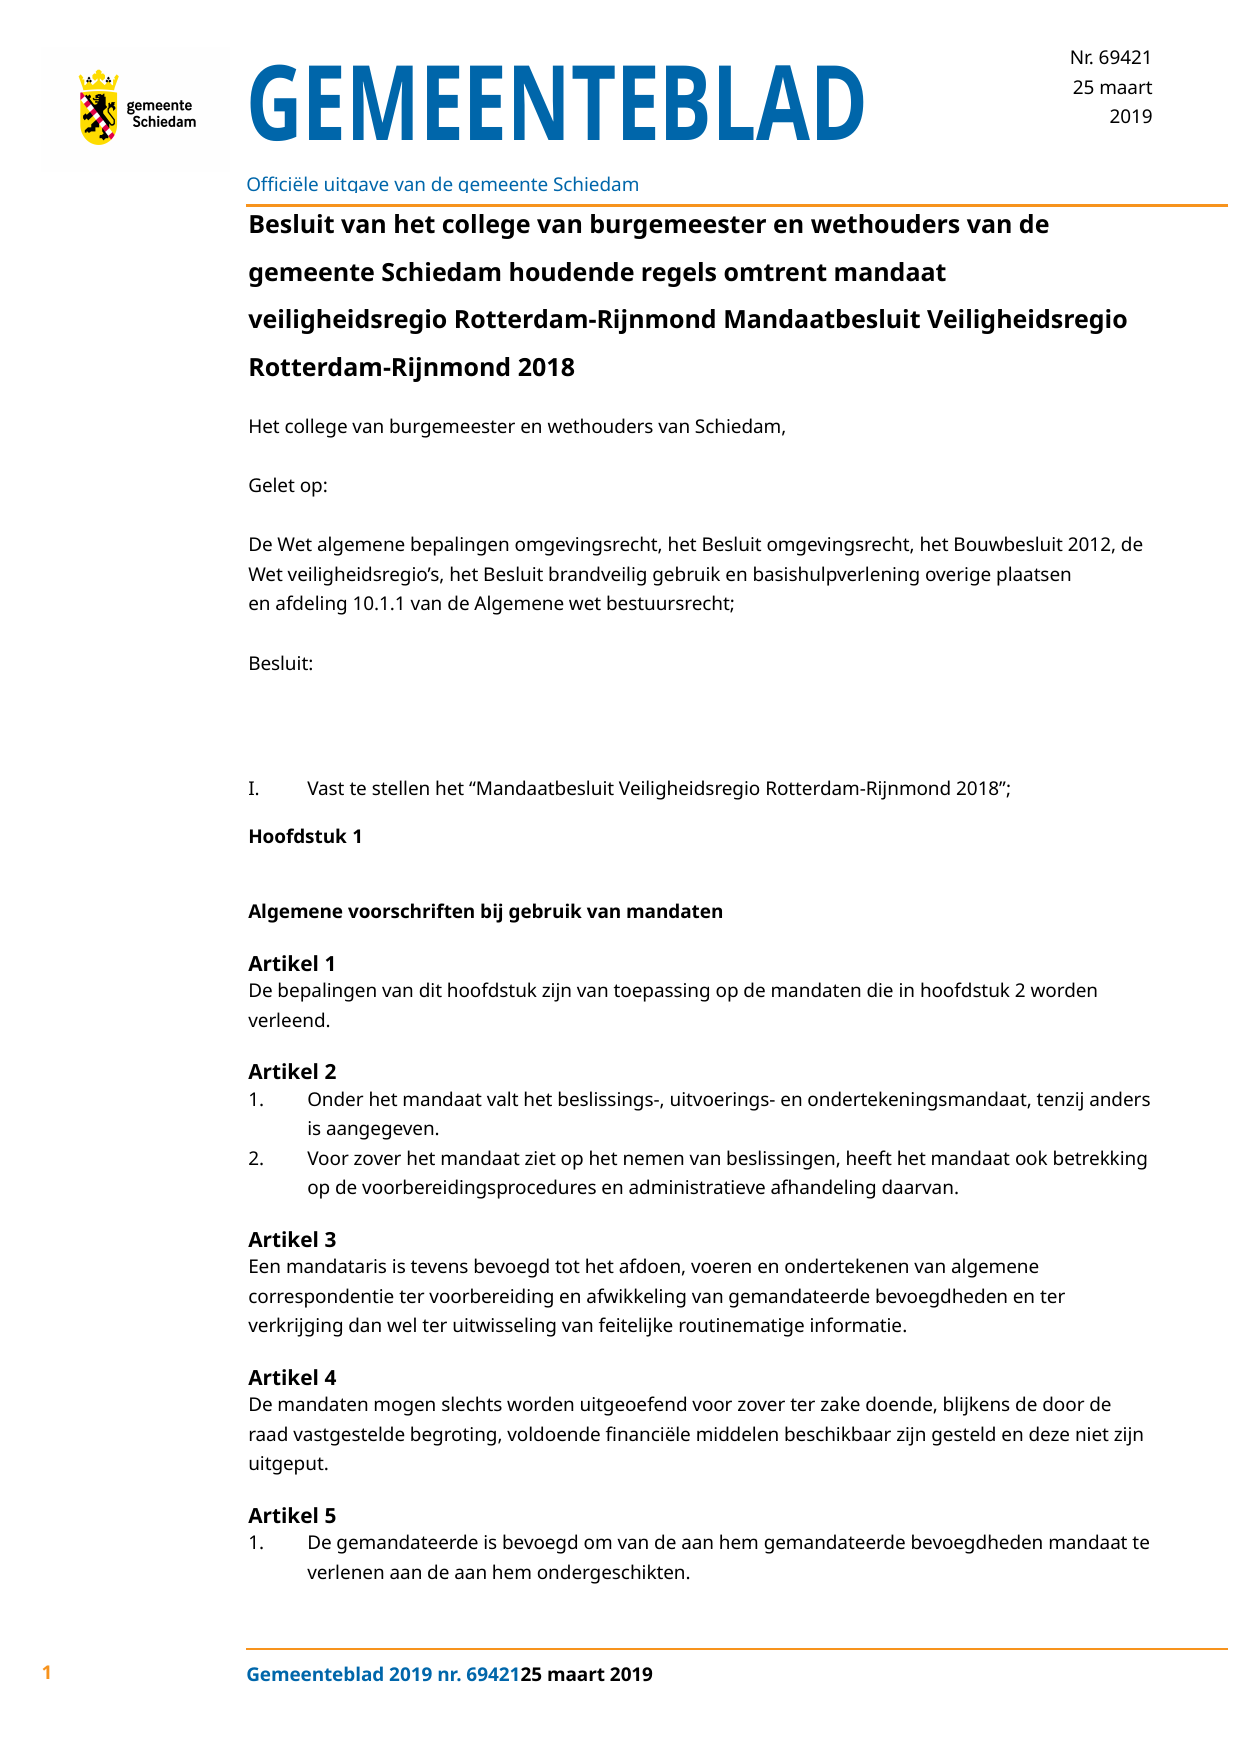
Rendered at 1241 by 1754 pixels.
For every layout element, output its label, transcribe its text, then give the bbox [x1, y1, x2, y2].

text Artikel 2 [248, 1057, 1152, 1086]
text De mandaten mogen slechts worden uitgeoefend voor zover ter zake doende, blijkens de door de raad vastgestelde begroting, voldoende financiële middelen beschikbaar zijn gesteld en deze niet zijn uitgeput. [248, 1391, 1152, 1476]
text Besluit: [248, 650, 1152, 676]
text Gelet op: [248, 472, 1152, 498]
text Artikel 5 [248, 1501, 1152, 1529]
text Artikel 1 [248, 949, 1152, 977]
text Artikel 4 [248, 1363, 1152, 1391]
list Vast te stellen het “Mandaatbesluit Veiligheidsregio Rotterdam-Rijnmond 2018”; [248, 775, 1152, 801]
list Voor zover het mandaat ziet op het nemen van beslissingen, heeft het mandaat ook betrekking op de voorbereidingsprocedures en administratieve afhandeling daarvan. [248, 1145, 1152, 1200]
text Het college van burgemeester en wethouders van Schiedam, [248, 413, 1152, 439]
list De gemandateerde is bevoegd om van de aan hem gemandateerde bevoegdheden mandaat te verlenen aan de aan hem ondergeschikten. [248, 1529, 1152, 1585]
text Artikel 3 [248, 1225, 1152, 1253]
text Besluit van het college van burgemeester en wethouders van de gemeente Schiedam houdende regels omtrent mandaat veiligheidsregio Rotterdam-Rijnmond Mandaatbesluit Veiligheidsregio Rotterdam-Rijnmond 2018 [248, 207, 1152, 384]
list Onder het mandaat valt het beslissings-, uitvoerings- en ondertekeningsmandaat, tenzij anders is aangegeven. [248, 1086, 1152, 1141]
text Hoofdstuk 1 [248, 821, 1152, 849]
text Een mandataris is tevens bevoegd tot het afdoen, voeren en ondertekenen van algemene correspondentie ter voorbereiding en afwikkeling van gemandateerde bevoegdheden en ter verkrijging dan wel ter uitwisseling van feitelijke routinematige informatie. [248, 1253, 1152, 1338]
picture [41, 47, 231, 172]
text en afdeling 10.1.1 van de Algemene wet bestuursrecht; [248, 591, 1152, 616]
text De Wet algemene bepalingen omgevingsrecht, het Besluit omgevingsrecht, het Bouwbesluit 2012, de Wet veiligheidsregio’s, het Besluit brandveilig gebruik en basishulpverlening overige plaatsen [248, 531, 1152, 587]
text Algemene voorschriften bij gebruik van mandaten [248, 898, 1152, 924]
text De bepalingen van dit hoofdstuk zijn van toepassing op de mandaten die in hoofdstuk 2 worden verleend. [248, 977, 1152, 1033]
